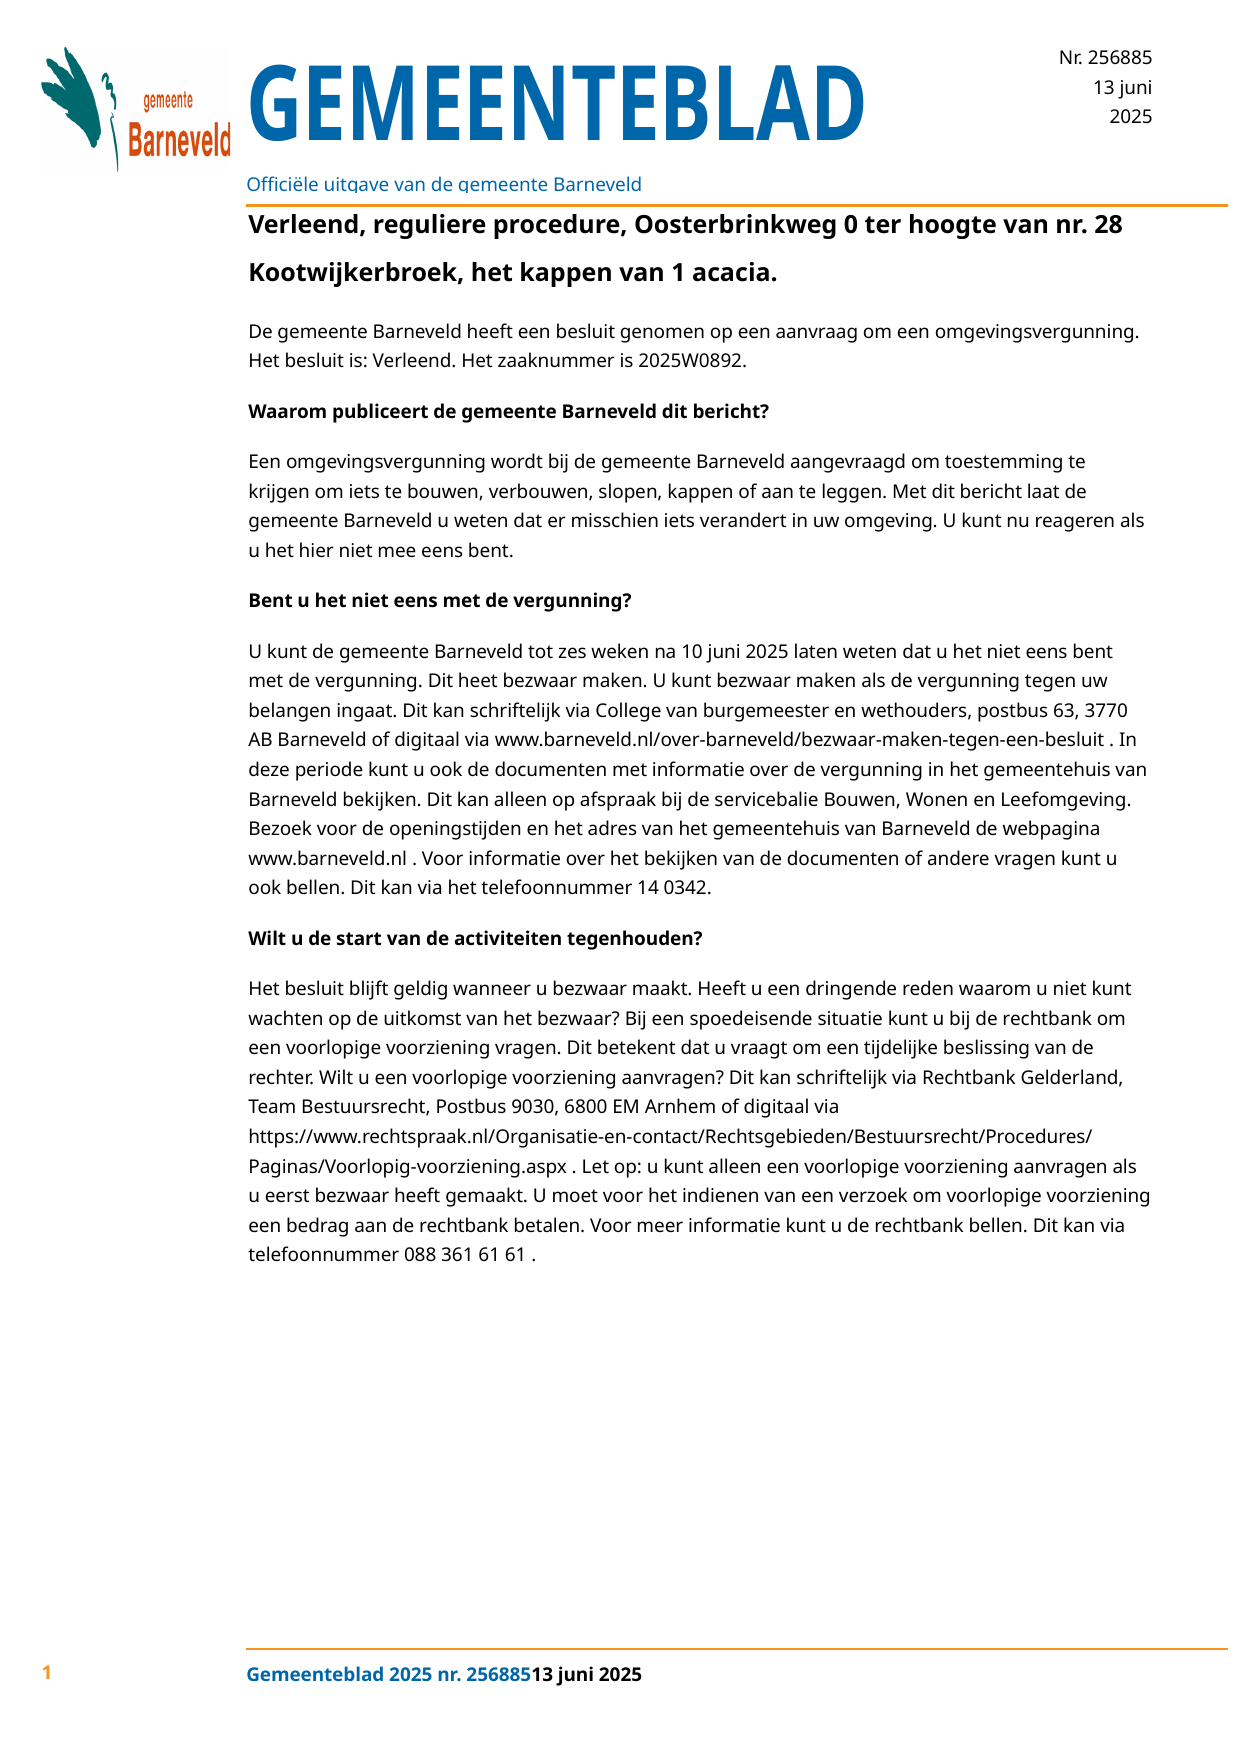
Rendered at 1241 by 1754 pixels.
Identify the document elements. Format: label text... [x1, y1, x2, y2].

text Bent u het niet eens met de vergunning? [248, 587, 1152, 613]
text Het besluit blijft geldig wanneer u bezwaar maakt. Heeft u een dringende reden waarom u niet kunt wachten op de uitkomst van het bezwaar? Bij een spoedeisende situatie kunt u bij de rechtbank om een voorlopige voorziening vragen. Dit betekent dat u vraagt om een tijdelijke beslissing van de rechter. Wilt u een voorlopige voorziening aanvragen? Dit kan schriftelijk via Rechtbank Gelderland, Team Bestuursrecht, Postbus 9030, 6800 EM Arnhem of digitaal via https://www.rechtspraak.nl/Organisatie-en-contact/Rechtsgebieden/Bestuursrecht/Procedures/Paginas/Voorlopig-voorziening.aspx . Let op: u kunt alleen een voorlopige voorziening aanvragen als u eerst bezwaar heeft gemaakt. U moet voor het indienen van een verzoek om voorlopige voorziening een bedrag aan de rechtbank betalen. Voor meer informatie kunt u de rechtbank bellen. Dit kan via telefoonnummer 088 361 61 61 . [248, 975, 1152, 1267]
text Verleend, reguliere procedure, Oosterbrinkweg 0 ter hoogte van nr. 28 Kootwijkerbroek, het kappen van 1 acacia. [248, 207, 1152, 288]
text Waarom publiceert de gemeente Barneveld dit bericht? [248, 398, 1152, 424]
text U kunt de gemeente Barneveld tot zes weken na 10 juni 2025 laten weten dat u het niet eens bent met de vergunning. Dit heet bezwaar maken. U kunt bezwaar maken als de vergunning tegen uw belangen ingaat. Dit kan schriftelijk via College van burgemeester en wethouders, postbus 63, 3770 AB Barneveld of digitaal via www.barneveld.nl/over-barneveld/bezwaar-maken-tegen-een-besluit . In deze periode kunt u ook de documenten met informatie over de vergunning in het gemeentehuis van Barneveld bekijken. Dit kan alleen op afspraak bij de servicebalie Bouwen, Wonen en Leefomgeving. Bezoek voor de openingstijden en het adres van het gemeentehuis van Barneveld de webpagina www.barneveld.nl . Voor informatie over het bekijken van de documenten of andere vragen kunt u ook bellen. Dit kan via het telefoonnummer 14 0342. [248, 638, 1152, 900]
text Wilt u de start van de activiteiten tegenhouden? [248, 925, 1152, 951]
text Een omgevingsvergunning wordt bij de gemeente Barneveld aangevraagd om toestemming te krijgen om iets te bouwen, verbouwen, slopen, kappen of aan te leggen. Met dit bericht laat de gemeente Barneveld u weten dat er misschien iets verandert in uw omgeving. U kunt nu reageren als u het hier niet mee eens bent. [248, 448, 1152, 563]
text De gemeente Barneveld heeft een besluit genomen op een aanvraag om een omgevingsvergunning. Het besluit is: Verleend. Het zaaknummer is 2025W0892. [248, 318, 1152, 373]
picture [41, 47, 231, 172]
